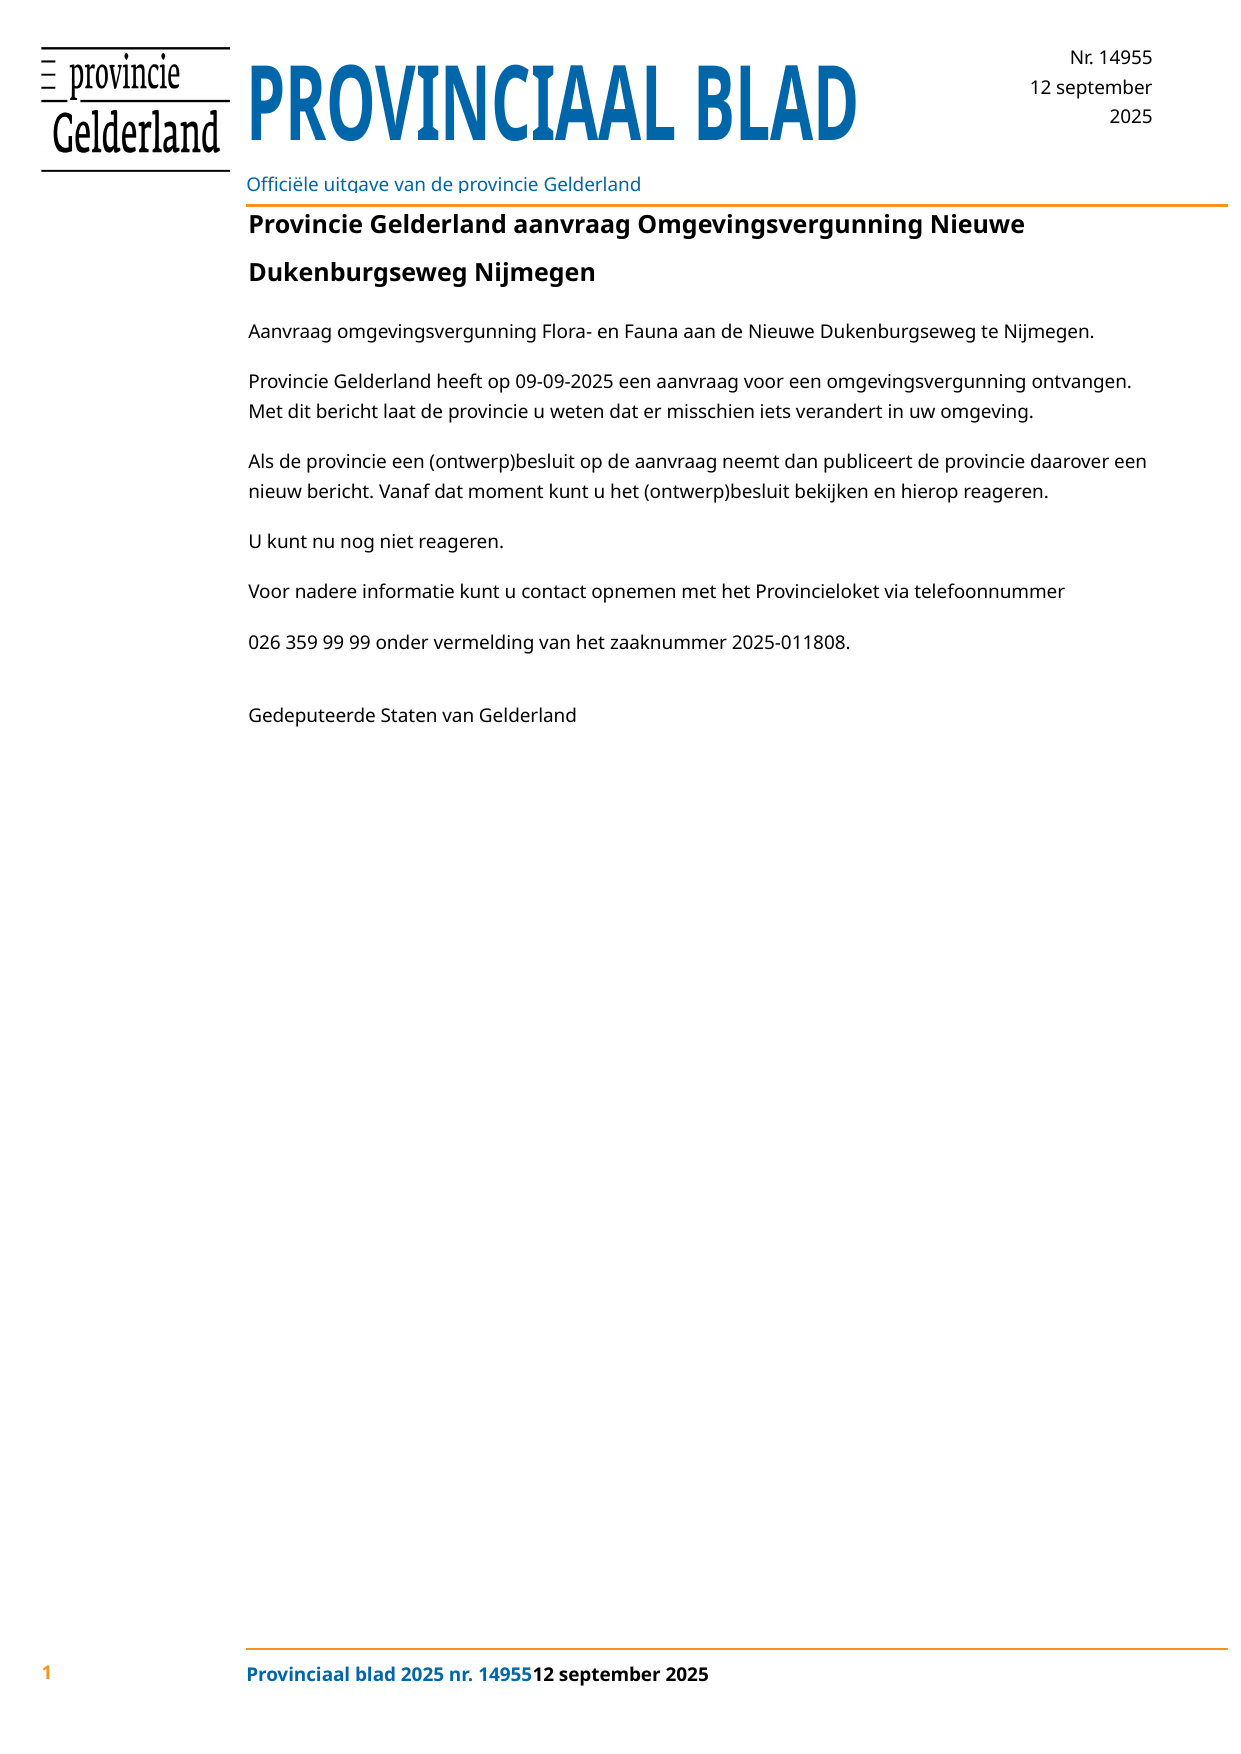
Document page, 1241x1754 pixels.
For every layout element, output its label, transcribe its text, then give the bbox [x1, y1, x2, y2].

text 026 359 99 99 onder vermelding van het zaaknummer 2025-011808. [248, 629, 1152, 655]
text Provincie Gelderland aanvraag Omgevingsvergunning Nieuwe Dukenburgseweg Nijmegen [248, 207, 1152, 288]
text Voor nadere informatie kunt u contact opnemen met het Provincieloket via telefoonnummer [248, 579, 1152, 604]
text Provincie Gelderland heeft op 09-09-2025 een aanvraag voor een omgevingsvergunning ontvangen. Met dit bericht laat de provincie u weten dat er misschien iets verandert in uw omgeving. [248, 368, 1152, 424]
text Aanvraag omgevingsvergunning Flora- en Fauna aan de Nieuwe Dukenburgseweg te Nijmegen. [248, 318, 1152, 344]
text Als de provincie een (ontwerp)besluit op de aanvraag neemt dan publiceert de provincie daarover een nieuw bericht. Vanaf dat moment kunt u het (ontwerp)besluit bekijken en hierop reageren. [248, 448, 1152, 504]
text Gedeputeerde Staten van Gelderland [248, 703, 1152, 728]
text U kunt nu nog niet reageren. [248, 528, 1152, 554]
picture [41, 47, 231, 172]
